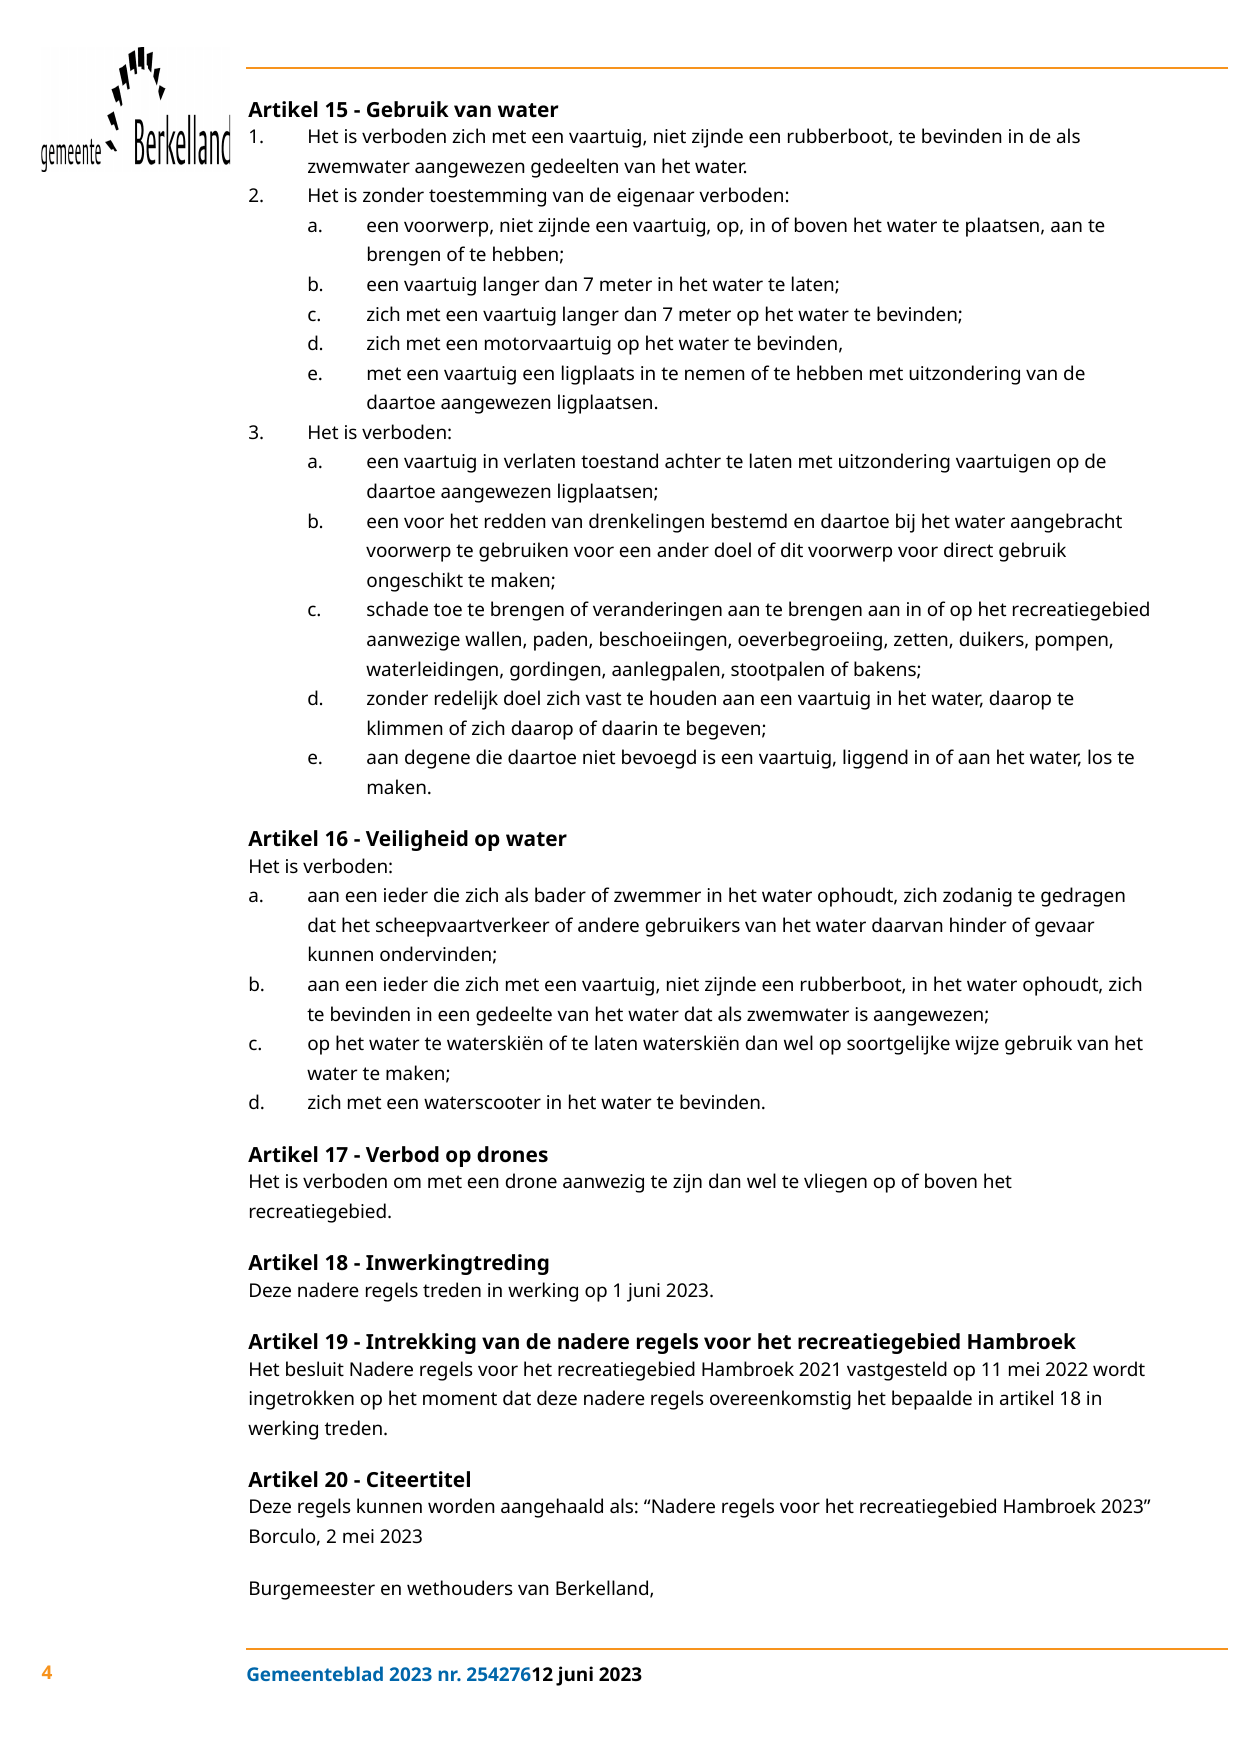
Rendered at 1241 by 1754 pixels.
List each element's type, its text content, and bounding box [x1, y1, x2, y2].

text Artikel 18 - Inwerkingtreding [248, 1248, 1152, 1277]
text Burgemeester en wethouders van Berkelland, [248, 1575, 1152, 1601]
text Artikel 16 - Veiligheid op water [248, 824, 1152, 853]
text Deze regels kunnen worden aangehaald als: “Nadere regels voor het recreatiegebied Hambroek 2023” [248, 1494, 1152, 1519]
list schade toe te brengen of veranderingen aan te brengen aan in of op het recreatiegebied aanwezige wallen, paden, beschoeiingen, oeverbegroeiing, zetten, duikers, pompen, waterleidingen, gordingen, aanlegpalen, stootpalen of bakens; [307, 597, 1152, 681]
text Borculo, 2 mei 2023 [248, 1523, 1152, 1549]
list aan een ieder die zich als bader of zwemmer in het water ophoudt, zich zodanig te gedragen dat het scheepvaartverkeer of andere gebruikers van het water daarvan hinder of gevaar kunnen ondervinden; [248, 882, 1152, 967]
text Het is verboden: [248, 853, 1152, 879]
text Artikel 20 - Citeertitel [248, 1465, 1152, 1494]
list aan een ieder die zich met een vaartuig, niet zijnde een rubberboot, in het water ophoudt, zich te bevinden in een gedeelte van het water dat als zwemwater is aangewezen; [248, 971, 1152, 1027]
list zich met een waterscooter in het water te bevinden. [248, 1089, 1152, 1115]
picture [41, 47, 231, 172]
text Artikel 17 - Verbod op drones [248, 1140, 1152, 1168]
list een vaartuig langer dan 7 meter in het water te laten; [307, 271, 1152, 297]
list Het is verboden: [248, 419, 1152, 445]
text Het is verboden om met een drone aanwezig te zijn dan wel te vliegen op of boven het recreatiegebied. [248, 1168, 1152, 1224]
text Het besluit Nadere regels voor het recreatiegebied Hambroek 2021 vastgesteld op 11 mei 2022 wordt ingetrokken op het moment dat deze nadere regels overeenkomstig het bepaalde in artikel 18 in werking treden. [248, 1356, 1152, 1441]
text Deze nadere regels treden in werking op 1 juni 2023. [248, 1277, 1152, 1303]
list Het is verboden zich met een vaartuig, niet zijnde een rubberboot, te bevinden in de als zwemwater aangewezen gedeelten van het water. [248, 123, 1152, 178]
list op het water te waterskiën of te laten waterskiën dan wel op soortgelijke wijze gebruik van het water te maken; [248, 1030, 1152, 1086]
list zich met een vaartuig langer dan 7 meter op het water te bevinden; [307, 301, 1152, 326]
list met een vaartuig een ligplaats in te nemen of te hebben met uitzondering van de daartoe aangewezen ligplaatsen. [307, 360, 1152, 415]
list een vaartuig in verlaten toestand achter te laten met uitzondering vaartuigen op de daartoe aangewezen ligplaatsen; [307, 449, 1152, 504]
list Het is zonder toestemming van de eigenaar verboden: [248, 182, 1152, 208]
text Artikel 19 - Intrekking van de nadere regels voor het recreatiegebied Hambroek [248, 1327, 1152, 1356]
text Artikel 15 - Gebruik van water [248, 95, 1152, 123]
list aan degene die daartoe niet bevoegd is een vaartuig, liggend in of aan het water, los te maken. [307, 744, 1152, 800]
list zich met een motorvaartuig op het water te bevinden, [307, 330, 1152, 356]
list een voor het redden van drenkelingen bestemd en daartoe bij het water aangebracht voorwerp te gebruiken voor een ander doel of dit voorwerp voor direct gebruik ongeschikt te maken; [307, 508, 1152, 593]
list zonder redelijk doel zich vast te houden aan een vaartuig in het water, daarop te klimmen of zich daarop of daarin te begeven; [307, 685, 1152, 741]
list een voorwerp, niet zijnde een vaartuig, op, in of boven het water te plaatsen, aan te brengen of te hebben; [307, 212, 1152, 267]
